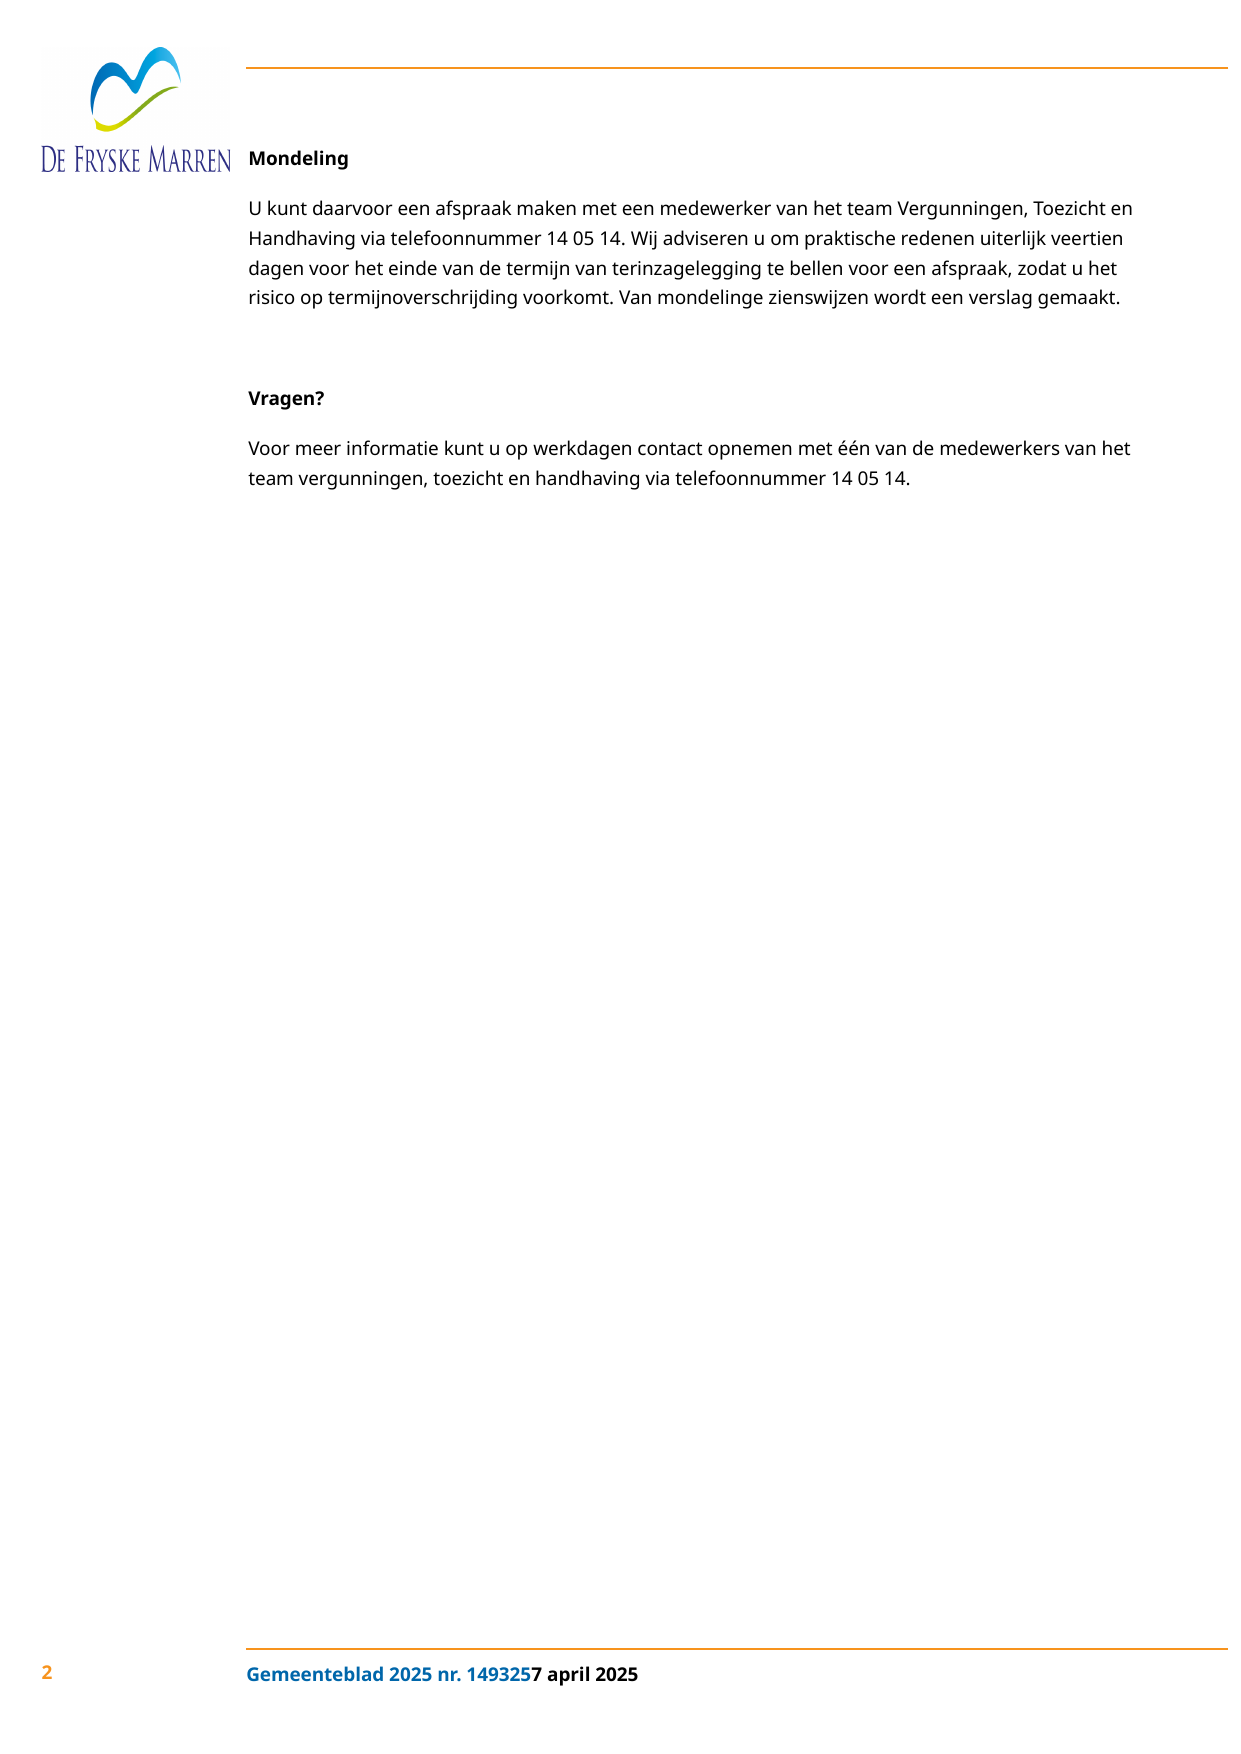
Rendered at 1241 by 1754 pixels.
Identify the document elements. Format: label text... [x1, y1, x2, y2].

text Voor meer informatie kunt u op werkdagen contact opnemen met één van de medewerkers van het team vergunningen, toezicht en handhaving via telefoonnummer 14 05 14. [248, 436, 1152, 491]
picture [41, 47, 231, 172]
text Vragen? [248, 385, 1152, 411]
text Mondeling [248, 145, 1152, 171]
text U kunt daarvoor een afspraak maken met een medewerker van het team Vergunningen, Toezicht en Handhaving via telefoonnummer 14 05 14. Wij adviseren u om praktische redenen uiterlijk veertien dagen voor het einde van de termijn van terinzagelegging te bellen voor een afspraak, zodat u het risico op termijnoverschrijding voorkomt. Van mondelinge zienswijzen wordt een verslag gemaakt. [248, 196, 1152, 310]
